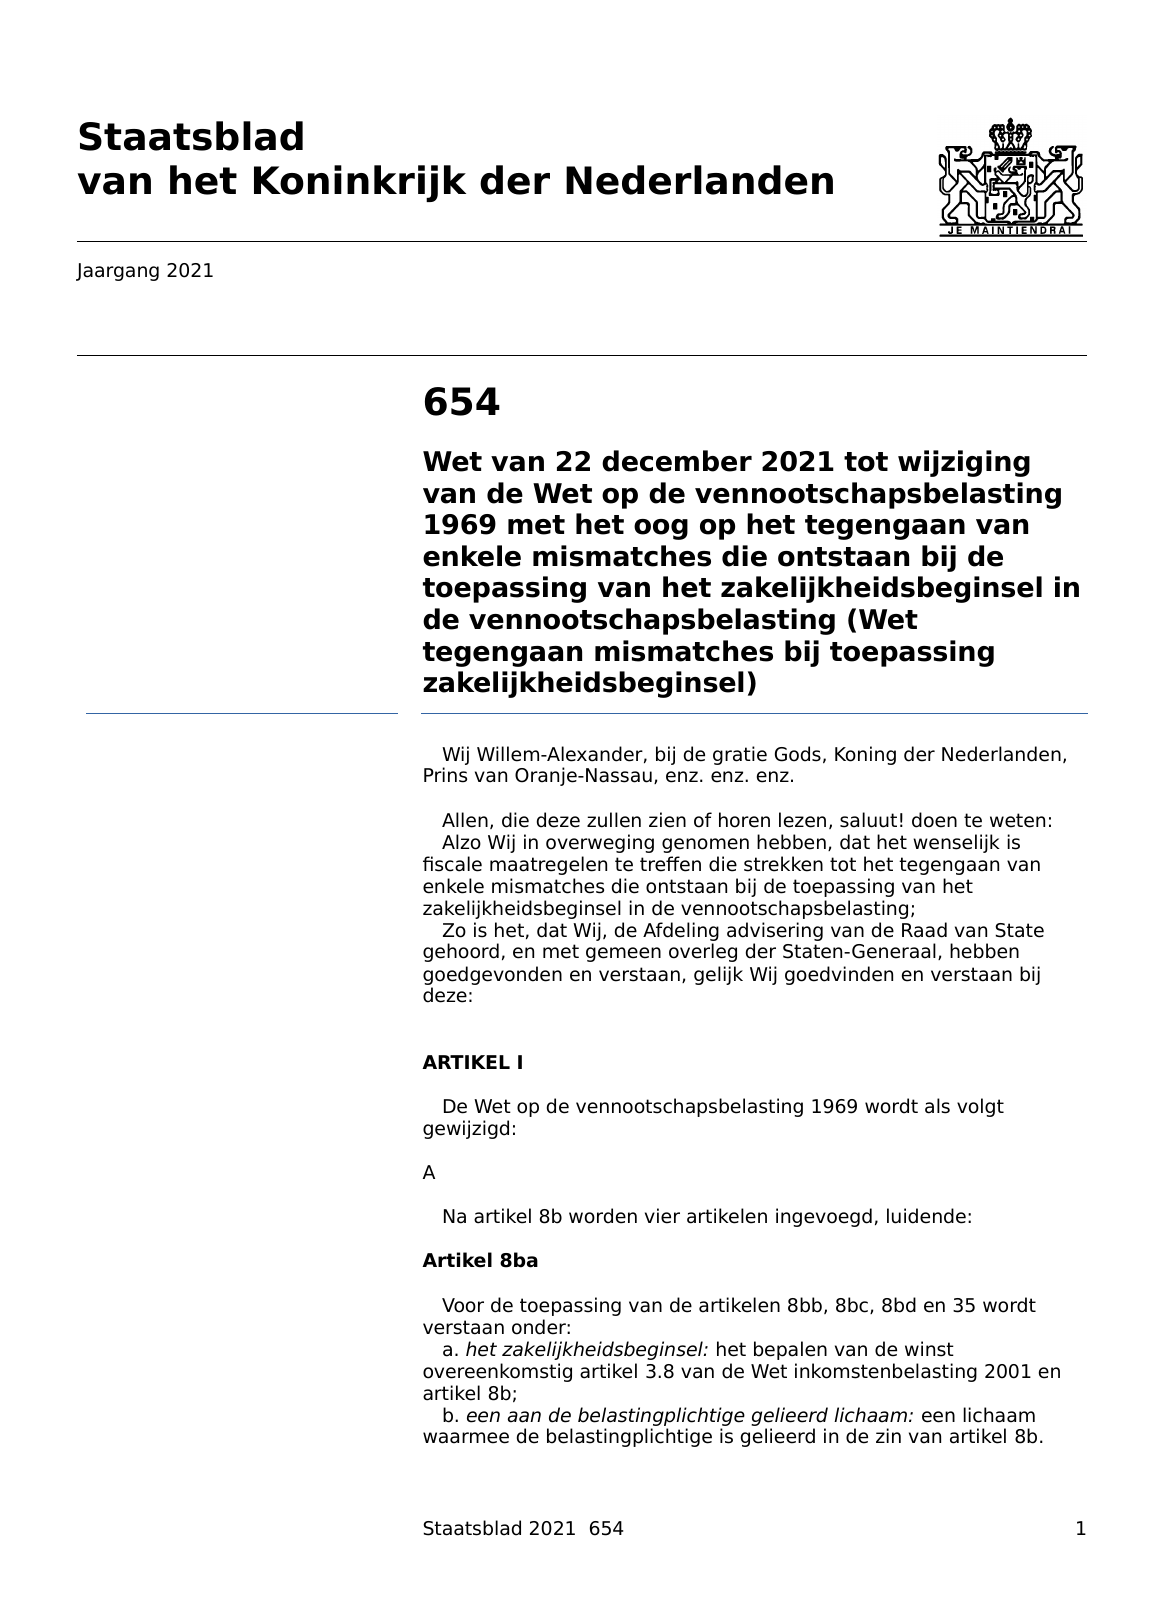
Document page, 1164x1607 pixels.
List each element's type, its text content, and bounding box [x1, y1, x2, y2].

text A [422, 1162, 1087, 1184]
text Allen, die deze zullen zien of horen lezen, saluut! doen te weten: [422, 809, 1087, 832]
text De Wet op de vennootschapsbelasting 1969 wordt als volgt gewijzigd: [422, 1096, 1087, 1140]
text Wij Willem-Alexander, bij de gratie Gods, Koning der Nederlanden, Prins van Oranje-Nassau, enz. enz. enz. [422, 743, 1087, 787]
text Wet van 22 december 2021 tot wijziging van de Wet op de vennootschapsbelasting 1969 met het oog op het tegengaan van enkele mismatches die ontstaan bij de toepassing van het zakelijkheidsbeginsel in de vennootschapsbelasting (Wet tegengaan mismatches bij toepassing zakelijkheidsbeginsel) [422, 447, 1087, 699]
text Zo is het, dat Wij, de Afdeling advisering van de Raad van State gehoord, en met gemeen overleg der Staten-Generaal, hebben goedgevonden en verstaan, gelijk Wij goedvinden en verstaan bij deze: [422, 919, 1087, 1007]
text Na artikel 8b worden vier artikelen ingevoegd, luidende: [422, 1206, 1087, 1228]
table_cell Jaargang 2021 [77, 242, 1087, 355]
table_header Staatsblad van het Koninkrijk der Nederlanden [77, 100, 886, 241]
subtitle Artikel 8ba [422, 1250, 1087, 1272]
picture [936, 115, 1087, 240]
text a. het zakelijkheidsbeginsel: het bepalen van de winst overeenkomstig artikel 3.8 van de Wet inkomstenbelasting 2001 en artikel 8b; [422, 1338, 1087, 1404]
subtitle 654 [422, 381, 1087, 424]
text b. een aan de belastingplichtige gelieerd lichaam: een lichaam waarmee de belastingplichtige is gelieerd in de zin van artikel 8b. [422, 1404, 1087, 1448]
table_header [886, 100, 1087, 241]
text Voor de toepassing van de artikelen 8bb, 8bc, 8bd en 35 wordt verstaan onder: [422, 1294, 1087, 1338]
subtitle ARTIKEL I [422, 1052, 1087, 1074]
text Alzo Wij in overweging genomen hebben, dat het wenselijk is fiscale maatregelen te treffen die strekken tot het tegengaan van enkele mismatches die ontstaan bij de toepassing van het zakelijkheidsbeginsel in de vennootschapsbelasting; [422, 832, 1087, 919]
